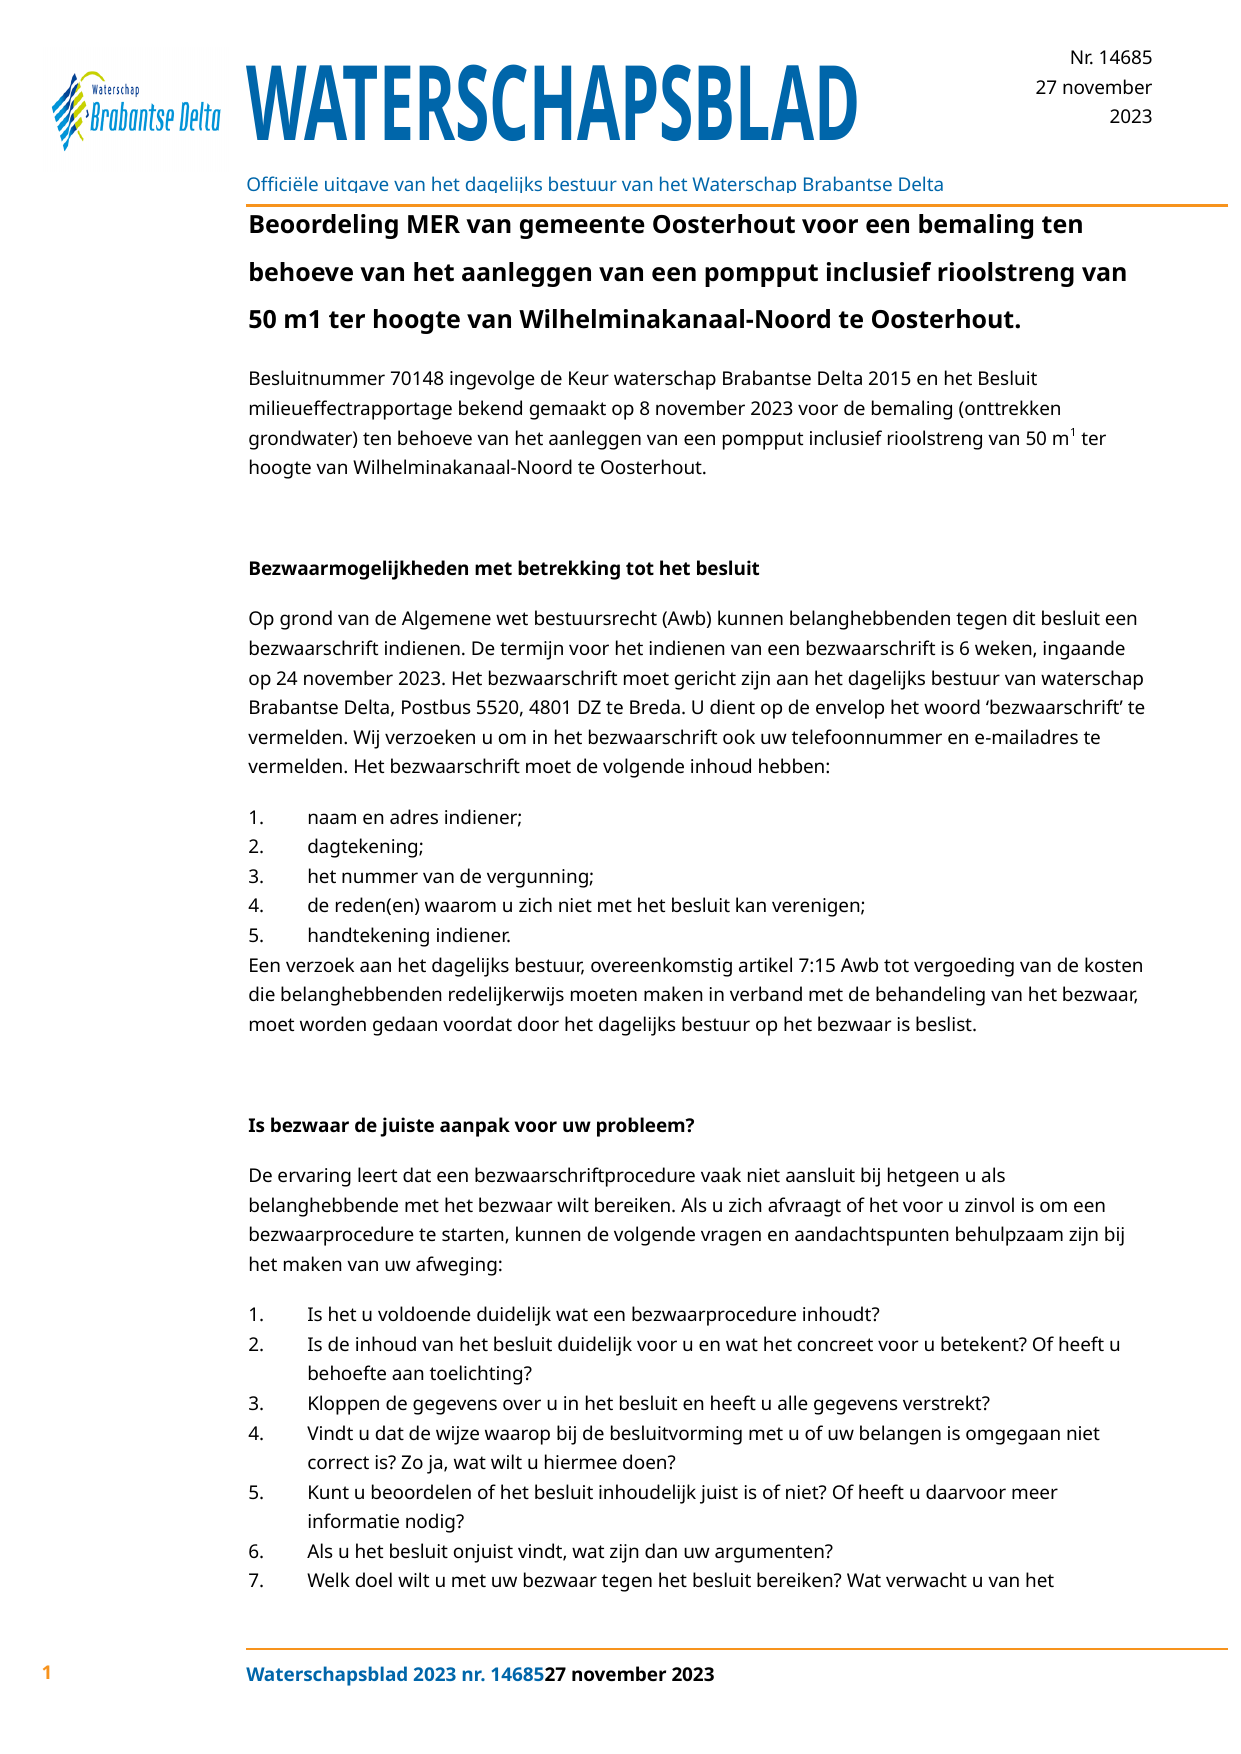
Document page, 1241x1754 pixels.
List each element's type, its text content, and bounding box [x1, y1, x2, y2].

list het nummer van de vergunning; [248, 863, 1152, 889]
text Beoordeling MER van gemeente Oosterhout voor een bemaling ten behoeve van het aanleggen van een pompput inclusief rioolstreng van 50 m1 ter hoogte van Wilhelminakanaal-Noord te Oosterhout. [248, 207, 1152, 336]
list Is de inhoud van het besluit duidelijk voor u en wat het concreet voor u betekent? Of heeft u behoefte aan toelichting? [248, 1331, 1152, 1386]
list Welk doel wilt u met uw bezwaar tegen het besluit bereiken? Wat verwacht u van het [248, 1568, 1152, 1593]
list Kunt u beoordelen of het besluit inhoudelijk juist is of niet? Of heeft u daarvoor meer informatie nodig? [248, 1479, 1152, 1534]
list dagtekening; [248, 833, 1152, 859]
text Bezwaarmogelijkheden met betrekking tot het besluit [248, 555, 1152, 581]
text De ervaring leert dat een bezwaarschriftprocedure vaak niet aansluit bij hetgeen u als belanghebbende met het bezwaar wilt bereiken. Als u zich afvraagt of het voor u zinvol is om een bezwaarprocedure te starten, kunnen de volgende vragen en aandachtspunten behulpzaam zijn bij het maken van uw afweging: [248, 1162, 1152, 1277]
text Een verzoek aan het dagelijks bestuur, overeenkomstig artikel 7:15 Awb tot vergoeding van de kosten die belanghebbenden redelijkerwijs moeten maken in verband met de behandeling van het bezwaar, moet worden gedaan voordat door het dagelijks bestuur op het bezwaar is beslist. [248, 952, 1152, 1037]
list handtekening indiener. [248, 922, 1152, 948]
list naam en adres indiener; [248, 804, 1152, 829]
picture [41, 47, 231, 172]
list Kloppen de gegevens over u in het besluit en heeft u alle gegevens verstrekt? [248, 1390, 1152, 1416]
list Is het u voldoende duidelijk wat een bezwaarprocedure inhoudt? [248, 1301, 1152, 1327]
text Is bezwaar de juiste aanpak voor uw probleem? [248, 1112, 1152, 1137]
list Vindt u dat de wijze waarop bij de besluitvorming met u of uw belangen is omgegaan niet correct is? Zo ja, wat wilt u hiermee doen? [248, 1420, 1152, 1475]
text Besluitnummer 70148 ingevolge de Keur waterschap Brabantse Delta 2015 en het Besluit milieueffectrapportage bekend gemaakt op 8 november 2023 voor de bemaling (onttrekken grondwater) ten behoeve van het aanleggen van een pompput inclusief rioolstreng van 50 m1 ter hoogte van Wilhelminakanaal-Noord te Oosterhout. [248, 366, 1152, 480]
list de reden(en) waarom u zich niet met het besluit kan verenigen; [248, 893, 1152, 918]
text Op grond van de Algemene wet bestuursrecht (Awb) kunnen belanghebbenden tegen dit besluit een bezwaarschrift indienen. De termijn voor het indienen van een bezwaarschrift is 6 weken, ingaande op 24 november 2023. Het bezwaarschrift moet gericht zijn aan het dagelijks bestuur van waterschap Brabantse Delta, Postbus 5520, 4801 DZ te Breda. U dient op de envelop het woord ‘bezwaarschrift’ te vermelden. Wij verzoeken u om in het bezwaarschrift ook uw telefoonnummer en e‑mailadres te vermelden. Het bezwaarschrift moet de volgende inhoud hebben: [248, 606, 1152, 779]
list Als u het besluit onjuist vindt, wat zijn dan uw argumenten? [248, 1538, 1152, 1564]
